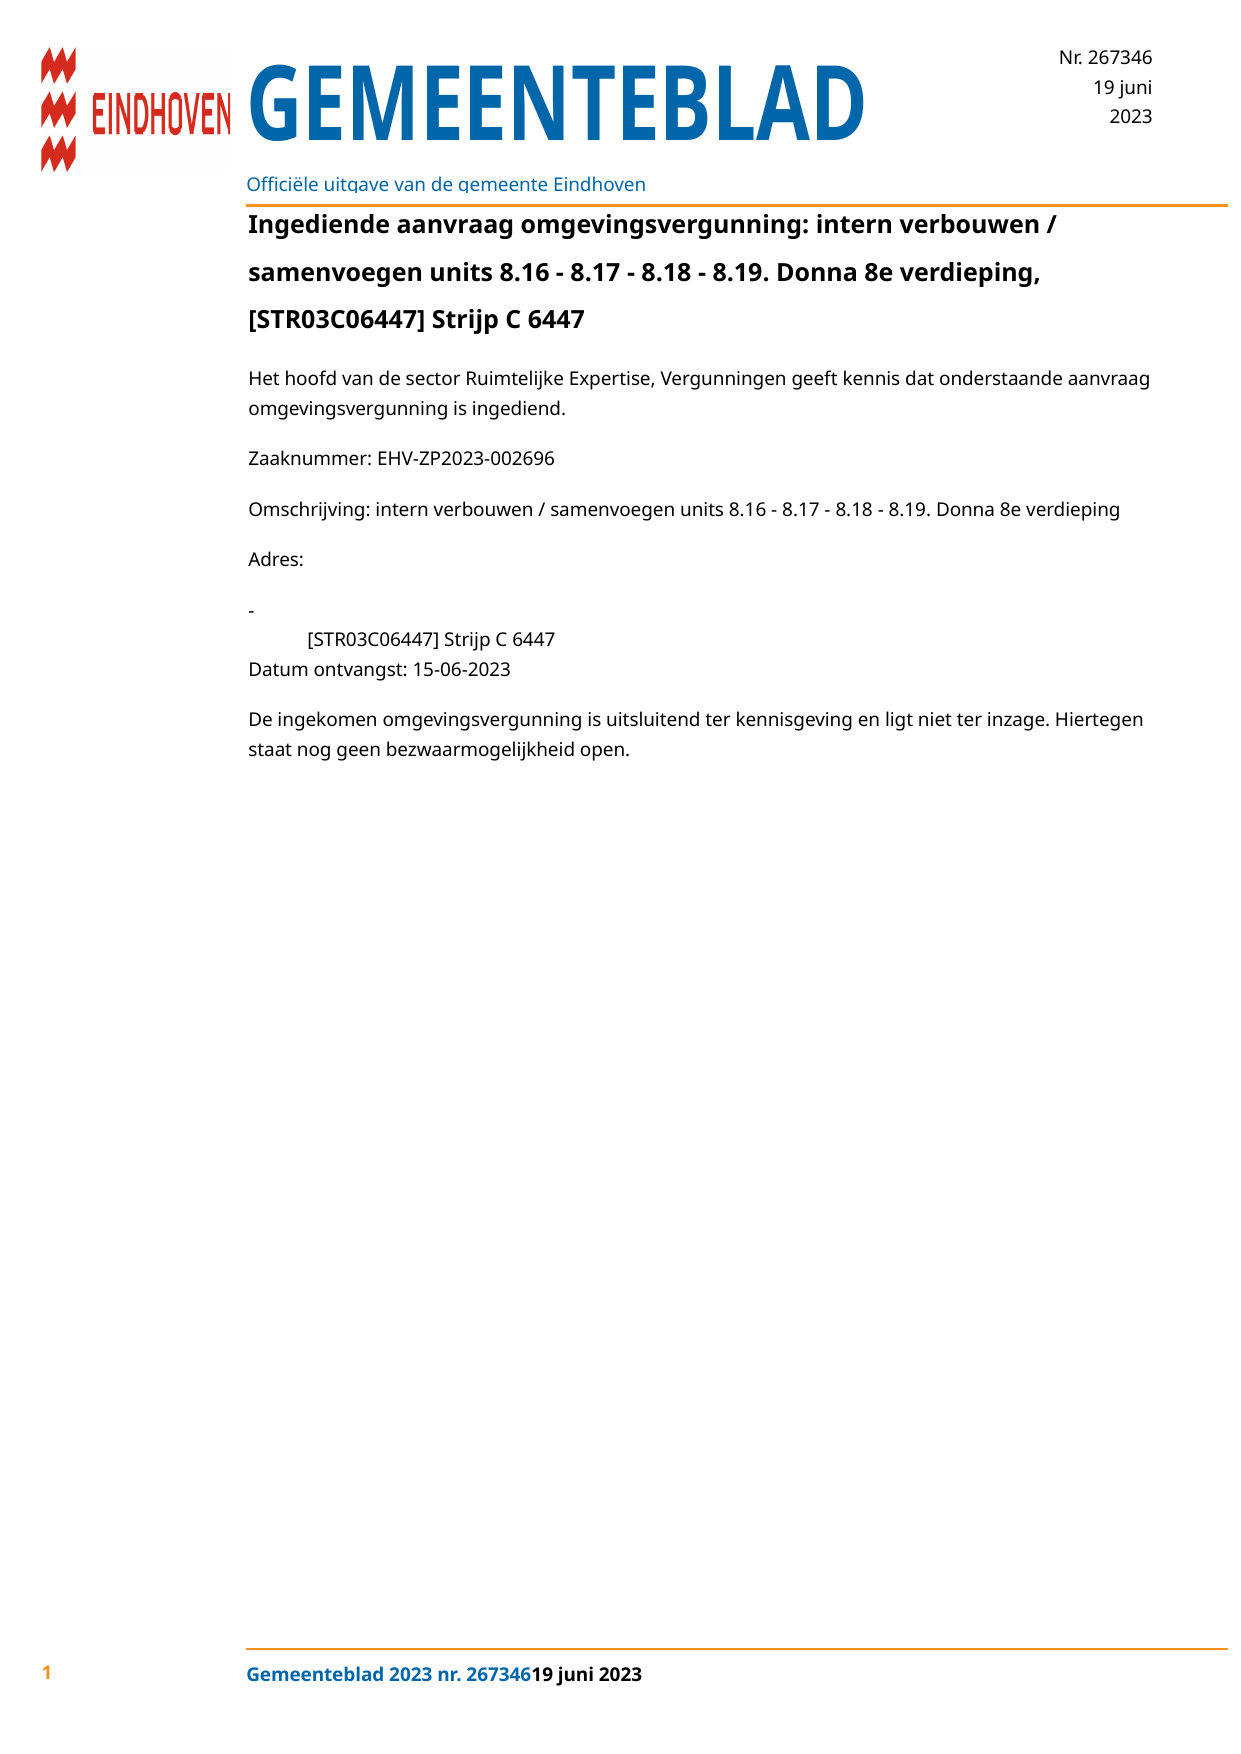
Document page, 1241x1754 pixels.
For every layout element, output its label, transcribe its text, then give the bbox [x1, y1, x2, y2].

list [STR03C06447] Strijp C 6447 [248, 626, 1152, 652]
text De ingekomen omgevingsvergunning is uitsluitend ter kennisgeving en ligt niet ter inzage. Hiertegen staat nog geen bezwaarmogelijkheid open. [248, 706, 1152, 762]
text Ingediende aanvraag omgevingsvergunning: intern verbouwen / samenvoegen units 8.16 - 8.17 - 8.18 - 8.19. Donna 8e verdieping, [STR03C06447] Strijp C 6447 [248, 207, 1152, 336]
text Het hoofd van de sector Ruimtelijke Expertise, Vergunningen geeft kennis dat onderstaande aanvraag omgevingsvergunning is ingediend. [248, 366, 1152, 421]
picture [41, 47, 231, 172]
text Adres: [248, 546, 1152, 572]
text Datum ontvangst: 15-06-2023 [248, 656, 1152, 682]
text Omschrijving: intern verbouwen / samenvoegen units 8.16 - 8.17 - 8.18 - 8.19. Donna 8e verdieping [248, 496, 1152, 522]
text Zaaknummer: EHV-ZP2023-002696 [248, 446, 1152, 471]
